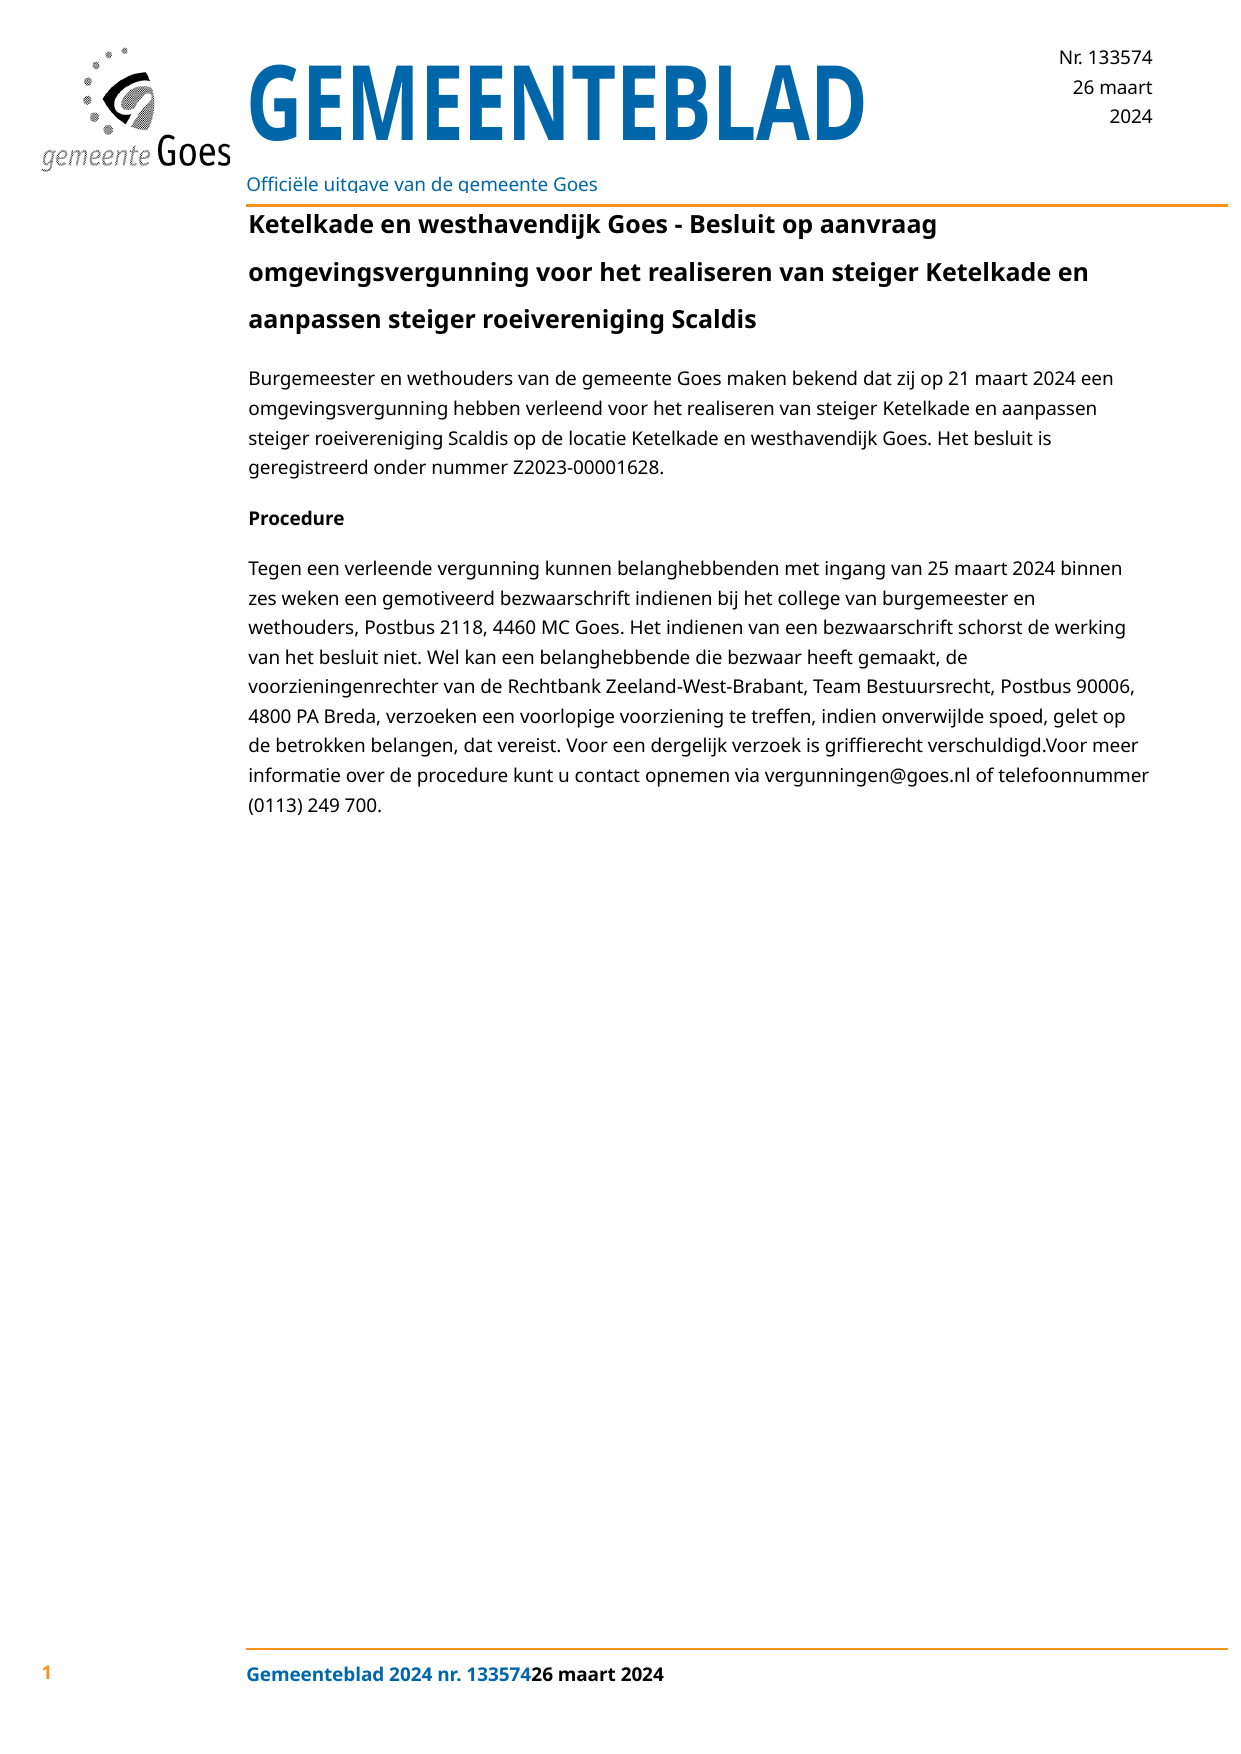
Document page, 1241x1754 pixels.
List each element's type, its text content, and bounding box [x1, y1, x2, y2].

text Burgemeester en wethouders van de gemeente Goes maken bekend dat zij op 21 maart 2024 een omgevingsvergunning hebben verleend voor het realiseren van steiger Ketelkade en aanpassen steiger roeivereniging Scaldis op de locatie Ketelkade en westhavendijk Goes. Het besluit is geregistreerd onder nummer Z2023-00001628. [248, 366, 1152, 480]
text Ketelkade en westhavendijk Goes - Besluit op aanvraag omgevingsvergunning voor het realiseren van steiger Ketelkade en aanpassen steiger roeivereniging Scaldis [248, 207, 1152, 336]
picture [41, 47, 231, 172]
text Procedure [248, 505, 1152, 530]
text Tegen een verleende vergunning kunnen belanghebbenden met ingang van 25 maart 2024 binnen zes weken een gemotiveerd bezwaarschrift indienen bij het college van burgemeester en wethouders, Postbus 2118, 4460 MC Goes. Het indienen van een bezwaarschrift schorst de werking van het besluit niet. Wel kan een belanghebbende die bezwaar heeft gemaakt, de voorzieningenrechter van de Rechtbank Zeeland-West-Brabant, Team Bestuursrecht, Postbus 90006, 4800 PA Breda, verzoeken een voorlopige voorziening te treffen, indien onverwijlde spoed, gelet op de betrokken belangen, dat vereist. Voor een dergelijk verzoek is griffierecht verschuldigd.Voor meer informatie over de procedure kunt u contact opnemen via vergunningen@goes.nl of telefoonnummer (0113) 249 700. [248, 555, 1152, 817]
